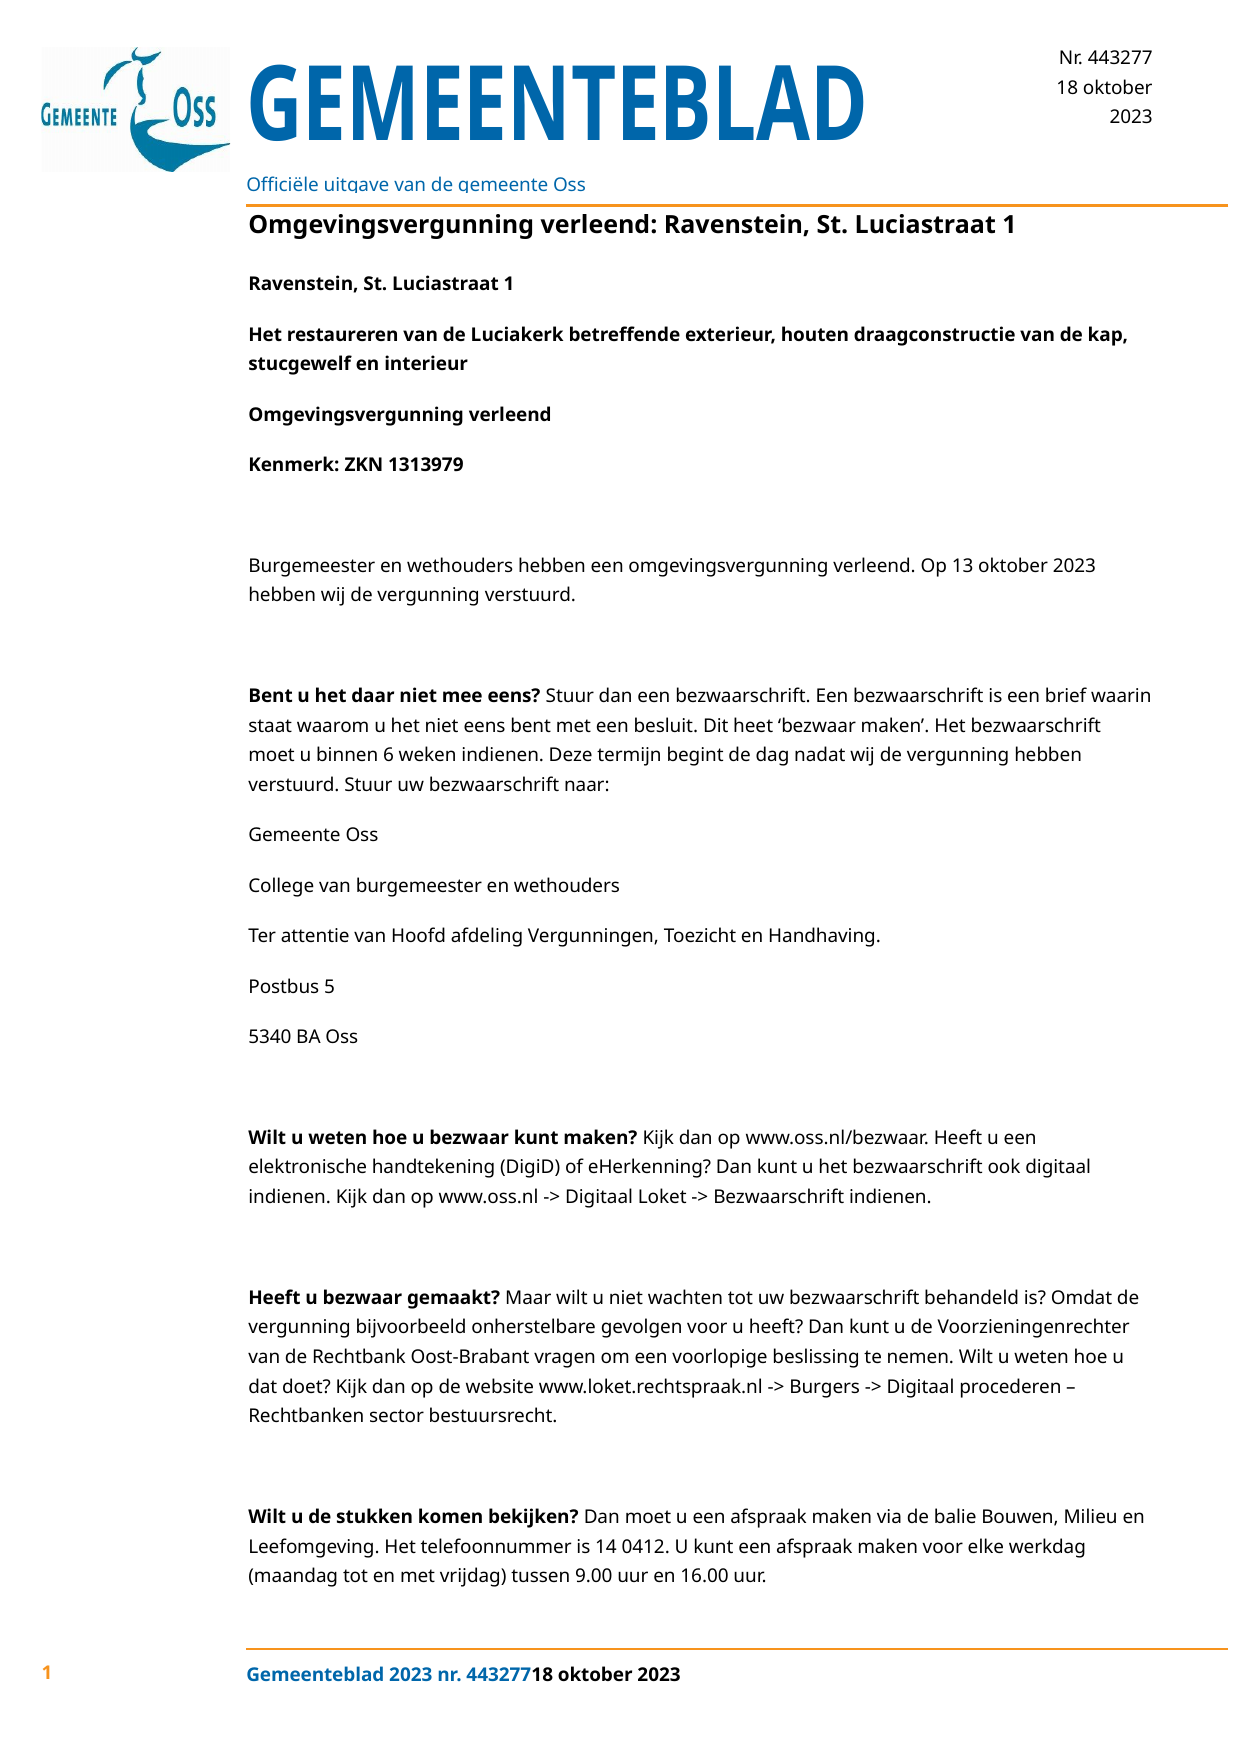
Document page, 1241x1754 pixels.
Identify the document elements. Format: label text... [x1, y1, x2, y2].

text Gemeente Oss [248, 822, 1152, 847]
text College van burgemeester en wethouders [248, 872, 1152, 898]
text Ter attentie van Hoofd afdeling Vergunningen, Toezicht en Handhaving. [248, 922, 1152, 948]
text Het restaureren van de Luciakerk betreffende exterieur, houten draagconstructie van de kap, stucgewelf en interieur [248, 321, 1152, 376]
text Heeft u bezwaar gemaakt? Maar wilt u niet wachten tot uw bezwaarschrift behandeld is? Omdat de vergunning bijvoorbeeld onherstelbare gevolgen voor u heeft? Dan kunt u de Voorzieningenrechter van de Rechtbank Oost-Brabant vragen om een voorlopige beslissing te nemen. Wilt u weten hoe u dat doet? Kijk dan op de website www.loket.rechtspraak.nl -> Burgers -> Digitaal procederen – Rechtbanken sector bestuursrecht. [248, 1284, 1152, 1428]
text 5340 BA Oss [248, 1023, 1152, 1049]
text Wilt u de stukken komen bekijken? Dan moet u een afspraak maken via de balie Bouwen, Milieu en Leefomgeving. Het telefoonnummer is 14 0412. U kunt een afspraak maken voor elke werkdag (maandag tot en met vrijdag) tussen 9.00 uur en 16.00 uur. [248, 1503, 1152, 1588]
picture [41, 47, 231, 172]
text Ravenstein, St. Luciastraat 1 [248, 270, 1152, 296]
text Omgevingsvergunning verleend: Ravenstein, St. Luciastraat 1 [248, 207, 1152, 241]
text Wilt u weten hoe u bezwaar kunt maken? Kijk dan op www.oss.nl/bezwaar. Heeft u een elektronische handtekening (DigiD) of eHerkenning? Dan kunt u het bezwaarschrift ook digitaal indienen. Kijk dan op www.oss.nl -> Digitaal Loket -> Bezwaarschrift indienen. [248, 1124, 1152, 1209]
text Burgemeester en wethouders hebben een omgevingsvergunning verleend. Op 13 oktober 2023 hebben wij de vergunning verstuurd. [248, 552, 1152, 607]
text Postbus 5 [248, 973, 1152, 998]
text Bent u het daar niet mee eens? Stuur dan een bezwaarschrift. Een bezwaarschrift is een brief waarin staat waarom u het niet eens bent met een besluit. Dit heet ‘bezwaar maken’. Het bezwaarschrift moet u binnen 6 weken indienen. Deze termijn begint de dag nadat wij de vergunning hebben verstuurd. Stuur uw bezwaarschrift naar: [248, 682, 1152, 797]
text Omgevingsvergunning verleend [248, 401, 1152, 426]
text Kenmerk: ZKN 1313979 [248, 451, 1152, 477]
